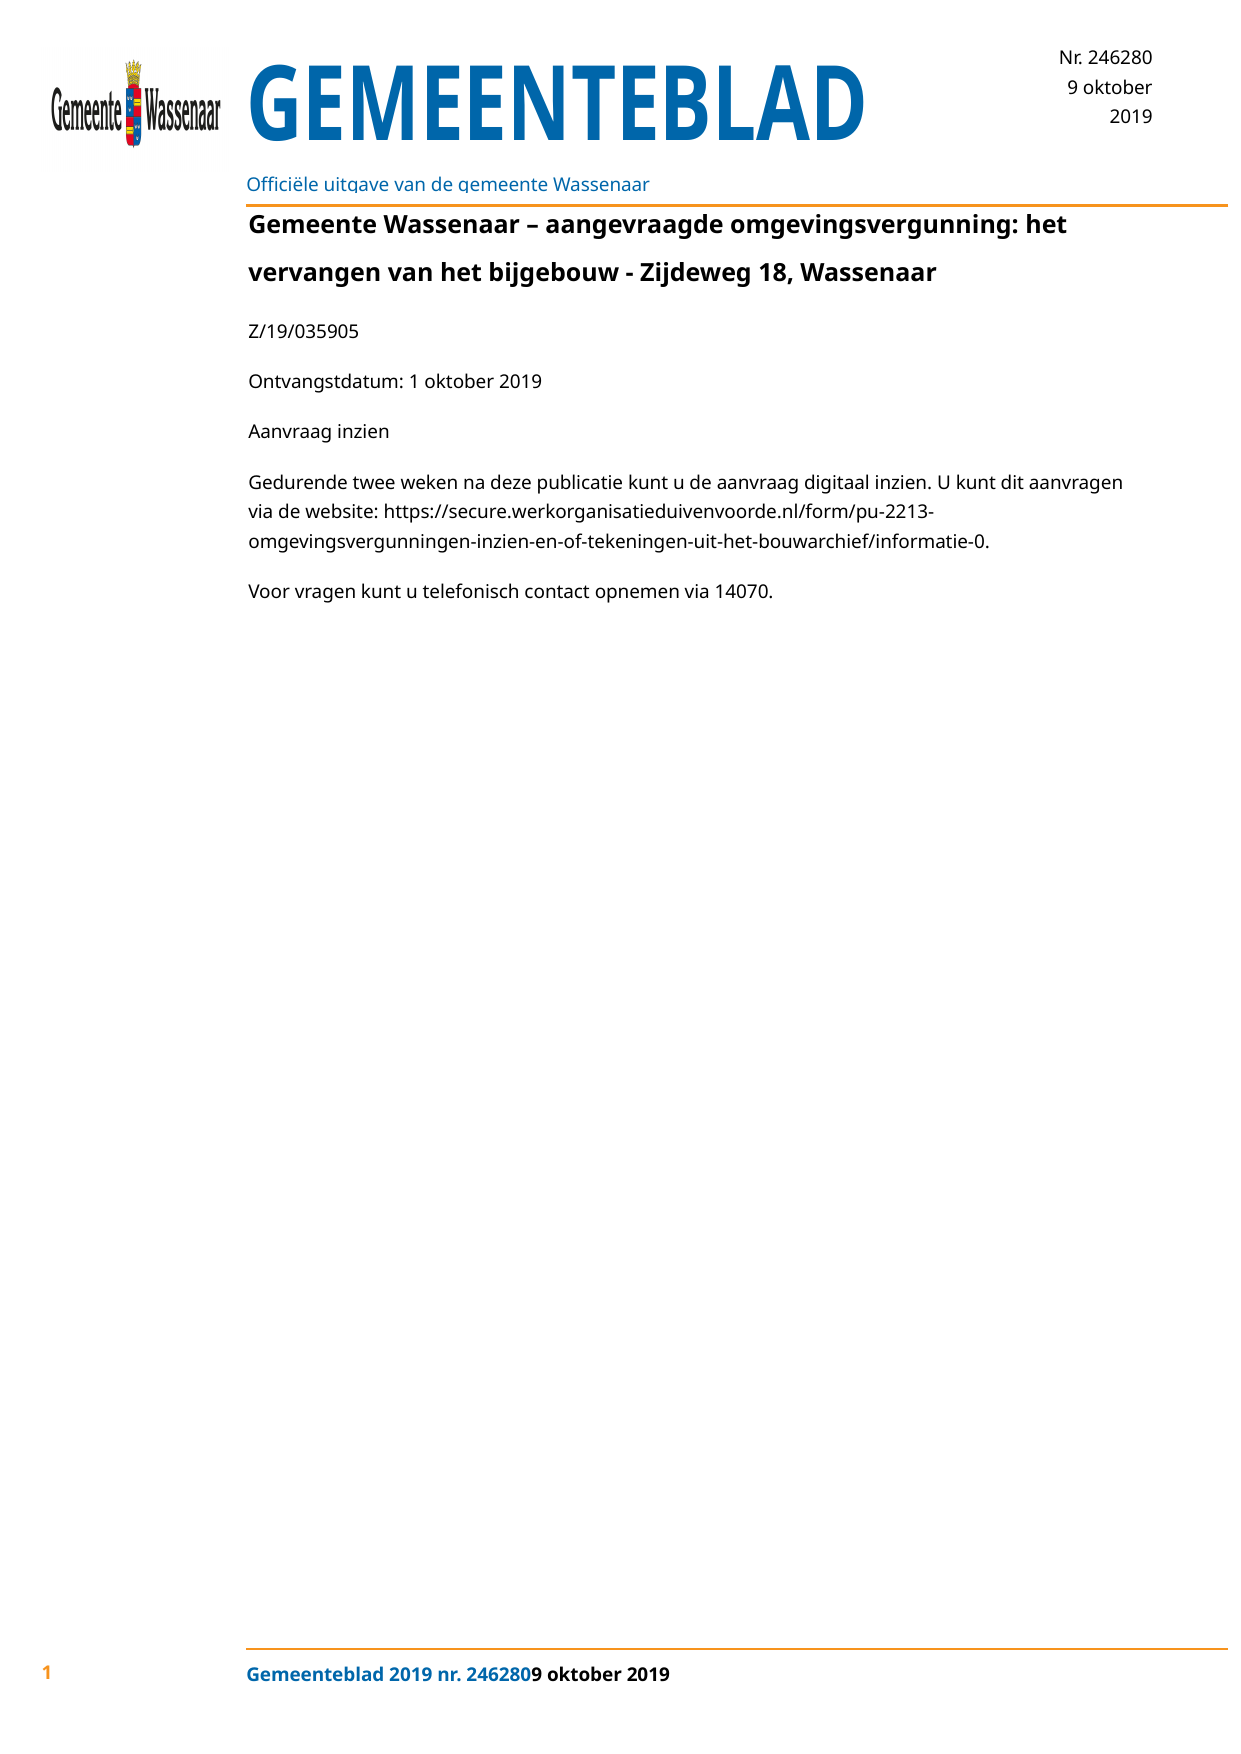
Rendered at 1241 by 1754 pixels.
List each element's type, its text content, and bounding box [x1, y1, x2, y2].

text Aanvraag inzien [248, 419, 1152, 444]
text Z/19/035905 [248, 318, 1152, 344]
text Gemeente Wassenaar – aangevraagde omgevingsvergunning: het vervangen van het bijgebouw - Zijdeweg 18, Wassenaar [248, 207, 1152, 288]
picture [41, 47, 231, 172]
text Gedurende twee weken na deze publicatie kunt u de aanvraag digitaal inzien. U kunt dit aanvragen via de website: https://secure.werkorganisatieduivenvoorde.nl/form/pu-2213-omgevingsvergunningen-inzien-en-of-tekeningen-uit-het-bouwarchief/informatie-0. [248, 469, 1152, 554]
text Ontvangstdatum: 1 oktober 2019 [248, 368, 1152, 394]
text Voor vragen kunt u telefonisch contact opnemen via 14070. [248, 579, 1152, 604]
